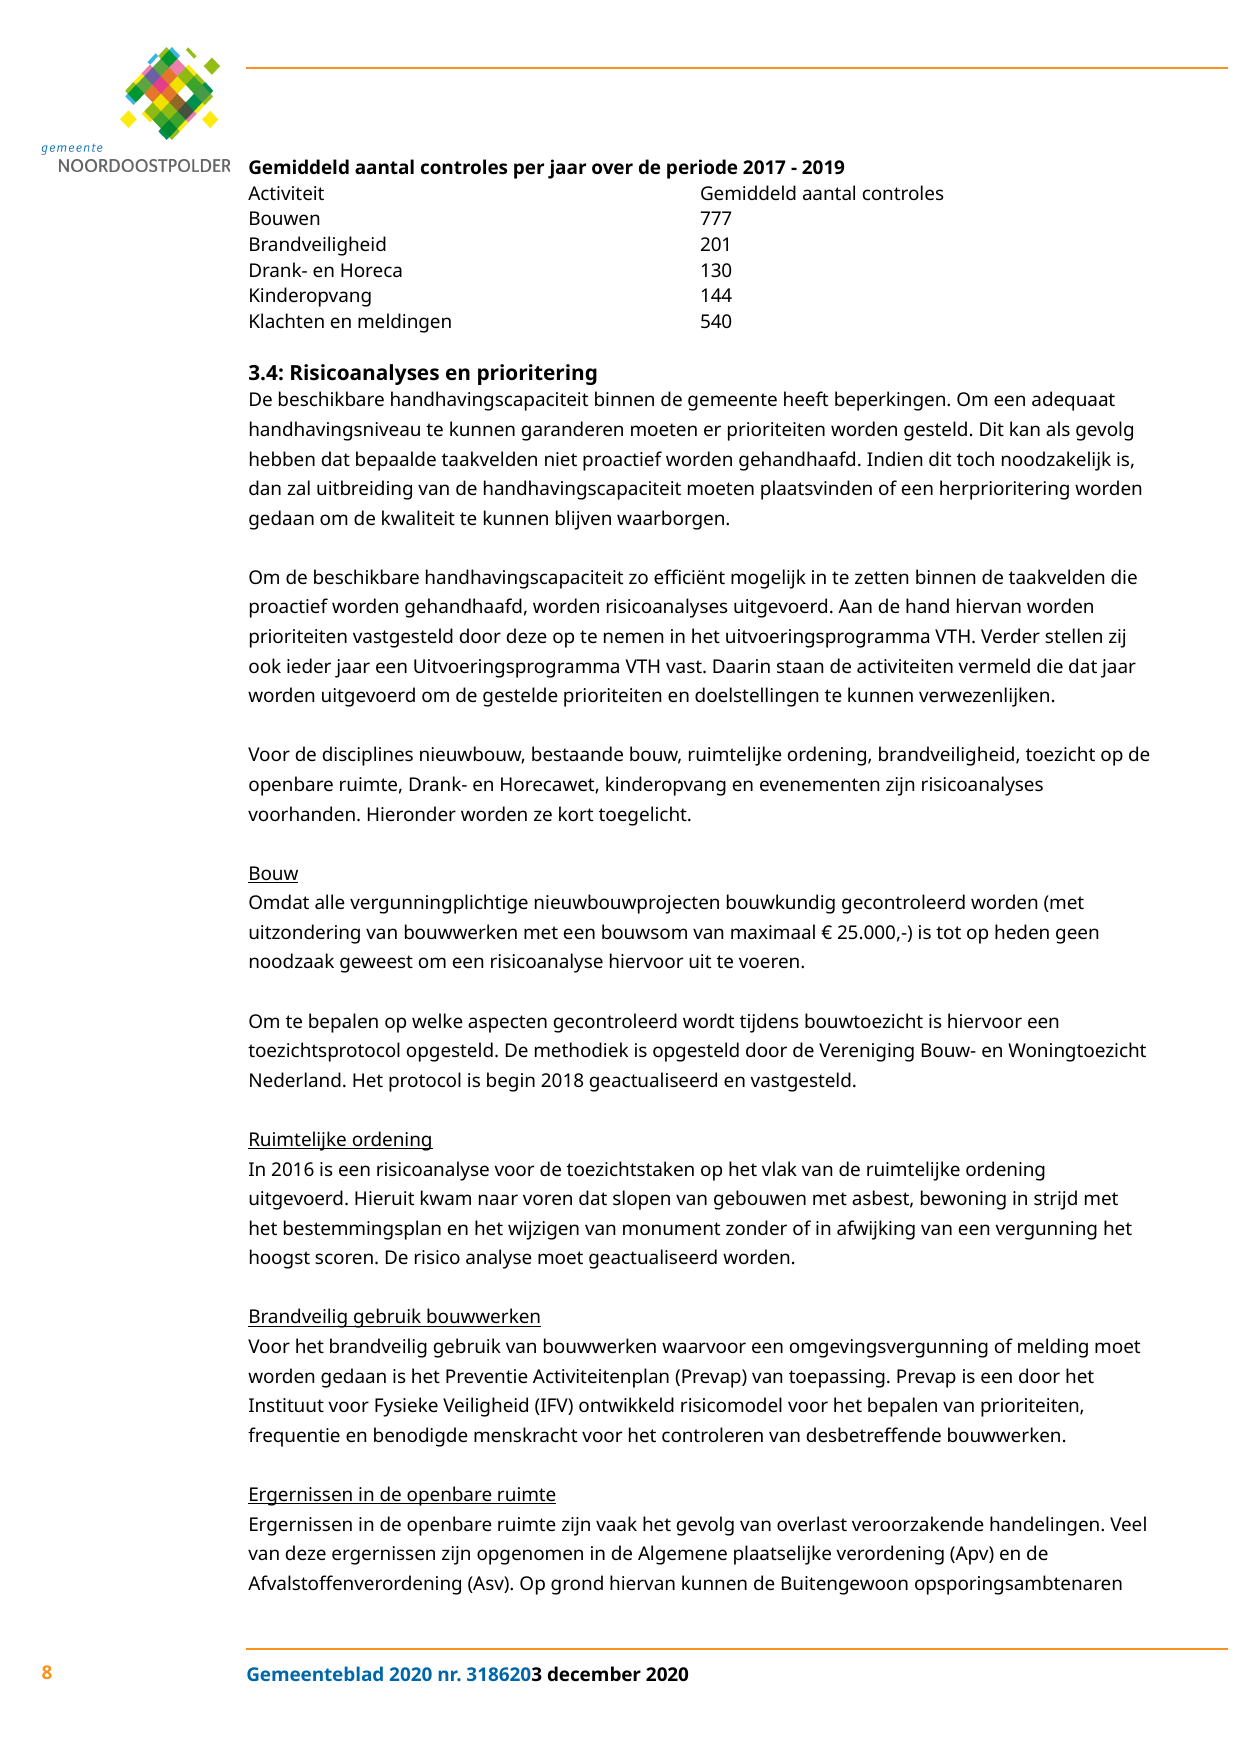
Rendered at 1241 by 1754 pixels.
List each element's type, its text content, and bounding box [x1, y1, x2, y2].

table_cell Kinderopvang [248, 283, 700, 308]
text 3.4: Risicoanalyses en prioritering [248, 358, 1152, 387]
text Ruimtelijke ordening [248, 1126, 1152, 1152]
table_cell Brandveiligheid [248, 231, 700, 257]
table_cell Activiteit [248, 180, 700, 206]
table_cell Gemiddeld aantal controles [700, 180, 1152, 206]
text Om de beschikbare handhavingscapaciteit zo efficiënt mogelijk in te zetten binnen de taakvelden die proactief worden gehandhaafd, worden risicoanalyses uitgevoerd. Aan de hand hiervan worden prioriteiten vastgesteld door deze op te nemen in het uitvoeringsprogramma VTH. Verder stellen zij ook ieder jaar een Uitvoeringsprogramma VTH vast. Daarin staan de activiteiten vermeld die dat jaar worden uitgevoerd om de gestelde prioriteiten en doelstellingen te kunnen verwezenlijken. [248, 564, 1152, 708]
text Voor de disciplines nieuwbouw, bestaande bouw, ruimtelijke ordening, brandveiligheid, toezicht op de openbare ruimte, Drank- en Horecawet, kinderopvang en evenementen zijn risicoanalyses voorhanden. Hieronder worden ze kort toegelicht. [248, 742, 1152, 827]
text Bouw [248, 860, 1152, 886]
text Omdat alle vergunningplichtige nieuwbouwprojecten bouwkundig gecontroleerd worden (met uitzondering van bouwwerken met een bouwsom van maximaal € 25.000,-) is tot op heden geen noodzaak geweest om een risicoanalyse hiervoor uit te voeren. [248, 889, 1152, 974]
text Ergernissen in de openbare ruimte zijn vaak het gevolg van overlast veroorzakende handelingen. Veel van deze ergernissen zijn opgenomen in de Algemene plaatselijke verordening (Apv) en de Afvalstoffenverordening (Asv). Op grond hiervan kunnen de Buitengewoon opsporingsambtenaren [248, 1511, 1152, 1596]
table_cell 130 [700, 257, 1152, 283]
picture [41, 47, 231, 172]
table_cell 777 [700, 206, 1152, 231]
table_header Gemiddeld aantal controles per jaar over de periode 2017 - 2019 [248, 154, 1152, 180]
text In 2016 is een risicoanalyse voor de toezichtstaken op het vlak van de ruimtelijke ordening uitgevoerd. Hieruit kwam naar voren dat slopen van gebouwen met asbest, bewoning in strijd met het bestemmingsplan en het wijzigen van monument zonder of in afwijking van een vergunning het hoogst scoren. De risico analyse moet geactualiseerd worden. [248, 1156, 1152, 1270]
text Voor het brandveilig gebruik van bouwwerken waarvoor een omgevingsvergunning of melding moet worden gedaan is het Preventie Activiteitenplan (Prevap) van toepassing. Prevap is een door het Instituut voor Fysieke Veiligheid (IFV) ontwikkeld risicomodel voor het bepalen van prioriteiten, frequentie en benodigde menskracht voor het controleren van desbetreffende bouwwerken. [248, 1333, 1152, 1448]
text Om te bepalen op welke aspecten gecontroleerd wordt tijdens bouwtoezicht is hiervoor een toezichtsprotocol opgesteld. De methodiek is opgesteld door de Vereniging Bouw- en Woningtoezicht Nederland. Het protocol is begin 2018 geactualiseerd en vastgesteld. [248, 1008, 1152, 1093]
text Ergernissen in de openbare ruimte [248, 1481, 1152, 1507]
table_cell Klachten en meldingen [248, 309, 700, 334]
table_cell Bouwen [248, 206, 700, 231]
table_cell Drank- en Horeca [248, 257, 700, 283]
text De beschikbare handhavingscapaciteit binnen de gemeente heeft beperkingen. Om een adequaat handhavingsniveau te kunnen garanderen moeten er prioriteiten worden gesteld. Dit kan als gevolg hebben dat bepaalde taakvelden niet proactief worden gehandhaafd. Indien dit toch noodzakelijk is, dan zal uitbreiding van de handhavingscapaciteit moeten plaatsvinden of een herprioritering worden gedaan om de kwaliteit te kunnen blijven waarborgen. [248, 387, 1152, 531]
text Brandveilig gebruik bouwwerken [248, 1304, 1152, 1329]
table_cell 144 [700, 283, 1152, 308]
table_cell 540 [700, 309, 1152, 334]
table_cell 201 [700, 231, 1152, 257]
